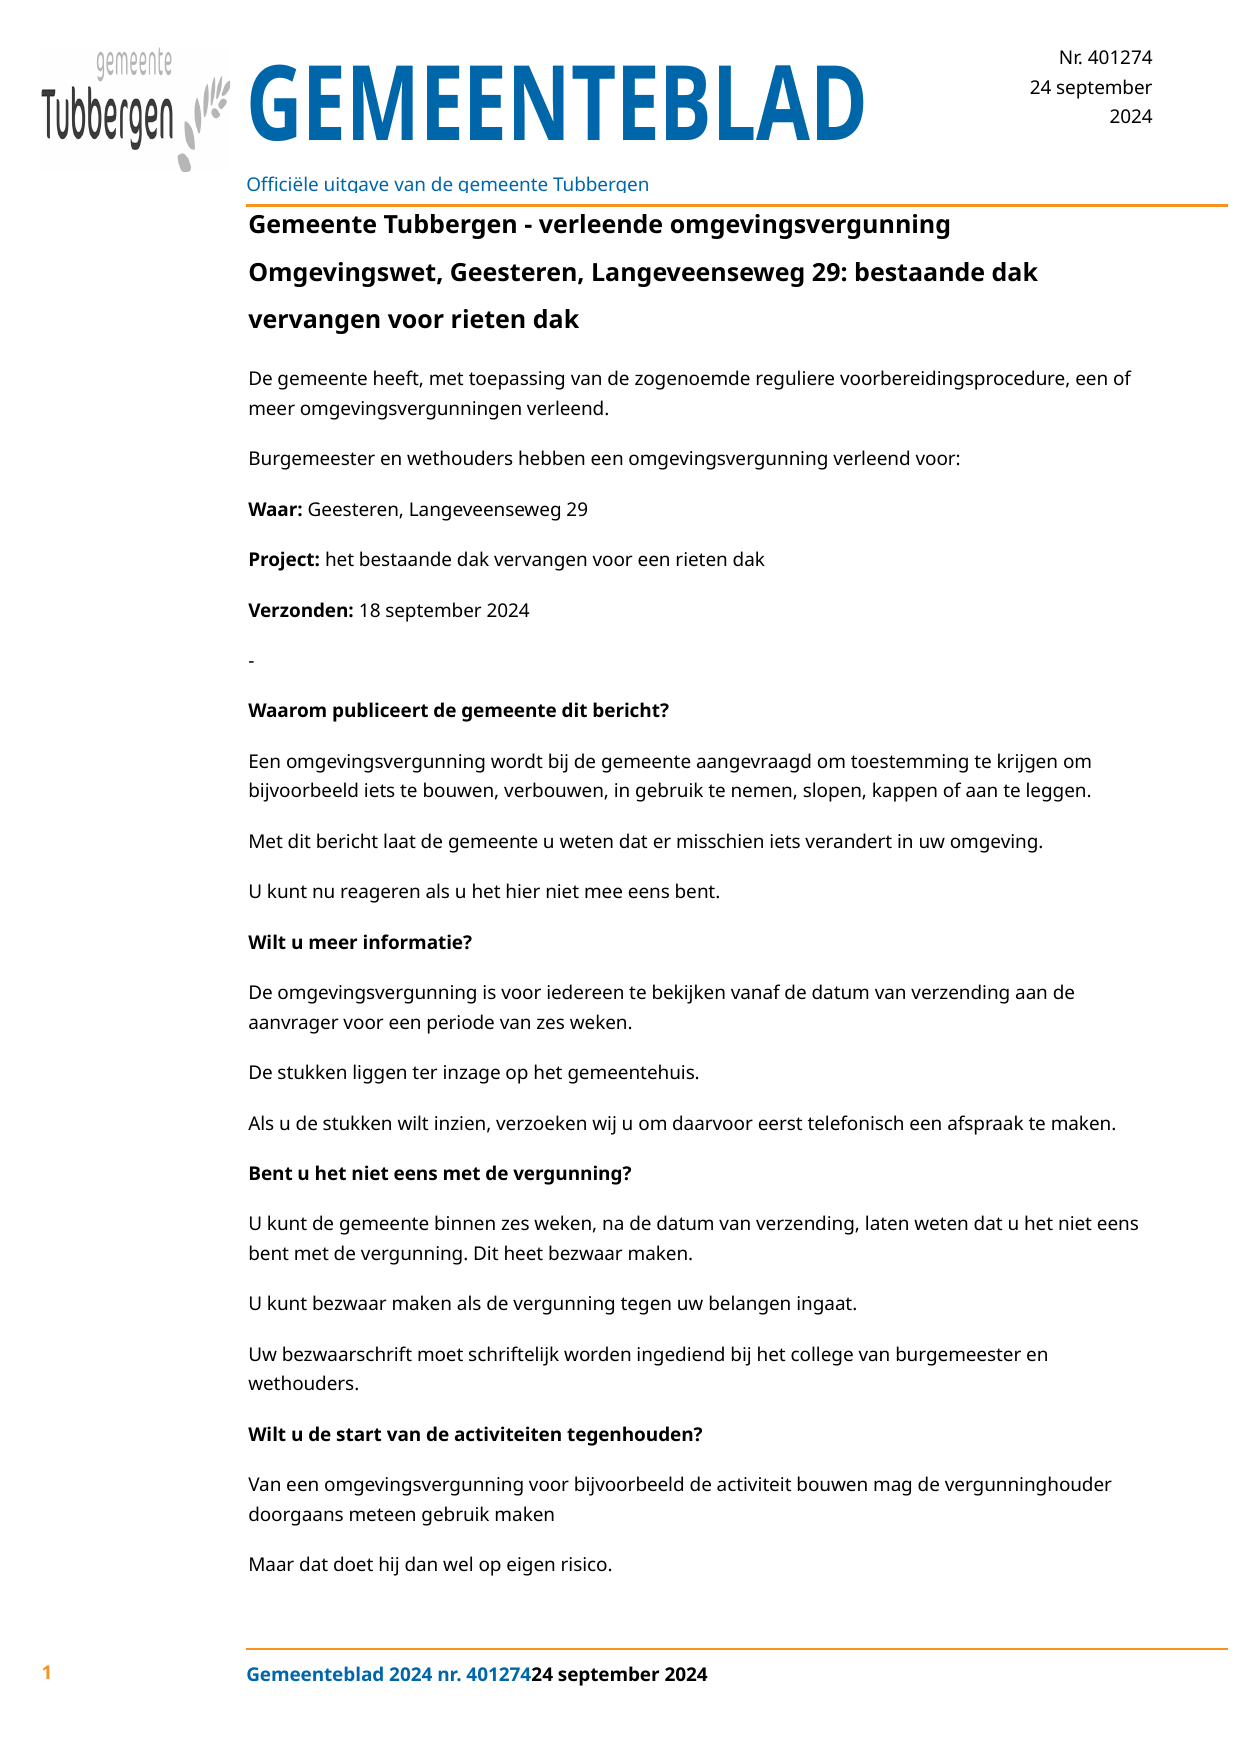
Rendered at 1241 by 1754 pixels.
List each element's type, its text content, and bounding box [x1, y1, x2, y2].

text Gemeente Tubbergen - verleende omgevingsvergunning Omgevingswet, Geesteren, Langeveenseweg 29: bestaande dak vervangen voor rieten dak [248, 207, 1152, 336]
text Waar: Geesteren, Langeveenseweg 29 [248, 496, 1152, 522]
text Met dit bericht laat de gemeente u weten dat er misschien iets verandert in uw omgeving. [248, 828, 1152, 854]
text Uw bezwaarschrift moet schriftelijk worden ingediend bij het college van burgemeester en wethouders. [248, 1341, 1152, 1396]
picture [41, 47, 231, 172]
text Een omgevingsvergunning wordt bij de gemeente aangevraagd om toestemming te krijgen om bijvoorbeeld iets te bouwen, verbouwen, in gebruik te nemen, slopen, kappen of aan te leggen. [248, 748, 1152, 803]
text Wilt u de start van de activiteiten tegenhouden? [248, 1421, 1152, 1447]
text De omgevingsvergunning is voor iedereen te bekijken vanaf de datum van verzending aan de aanvrager voor een periode van zes weken. [248, 979, 1152, 1034]
text De gemeente heeft, met toepassing van de zogenoemde reguliere voorbereidingsprocedure, een of meer omgevingsvergunningen verleend. [248, 366, 1152, 421]
text Maar dat doet hij dan wel op eigen risico. [248, 1551, 1152, 1577]
text Waarom publiceert de gemeente dit bericht? [248, 698, 1152, 723]
text Wilt u meer informatie? [248, 929, 1152, 954]
text Project: het bestaande dak vervangen voor een rieten dak [248, 546, 1152, 572]
text U kunt nu reageren als u het hier niet mee eens bent. [248, 878, 1152, 904]
text De stukken liggen ter inzage op het gemeentehuis. [248, 1059, 1152, 1085]
text U kunt de gemeente binnen zes weken, na de datum van verzending, laten weten dat u het niet eens bent met de vergunning. Dit heet bezwaar maken. [248, 1211, 1152, 1266]
text Burgemeester en wethouders hebben een omgevingsvergunning verleend voor: [248, 446, 1152, 471]
text Verzonden: 18 september 2024 [248, 597, 1152, 622]
text Bent u het niet eens met de vergunning? [248, 1160, 1152, 1186]
text Als u de stukken wilt inzien, verzoeken wij u om daarvoor eerst telefonisch een afspraak te maken. [248, 1110, 1152, 1135]
text U kunt bezwaar maken als de vergunning tegen uw belangen ingaat. [248, 1291, 1152, 1316]
text - [248, 647, 1152, 673]
text Van een omgevingsvergunning voor bijvoorbeeld de activiteit bouwen mag de vergunninghouder doorgaans meteen gebruik maken [248, 1471, 1152, 1527]
